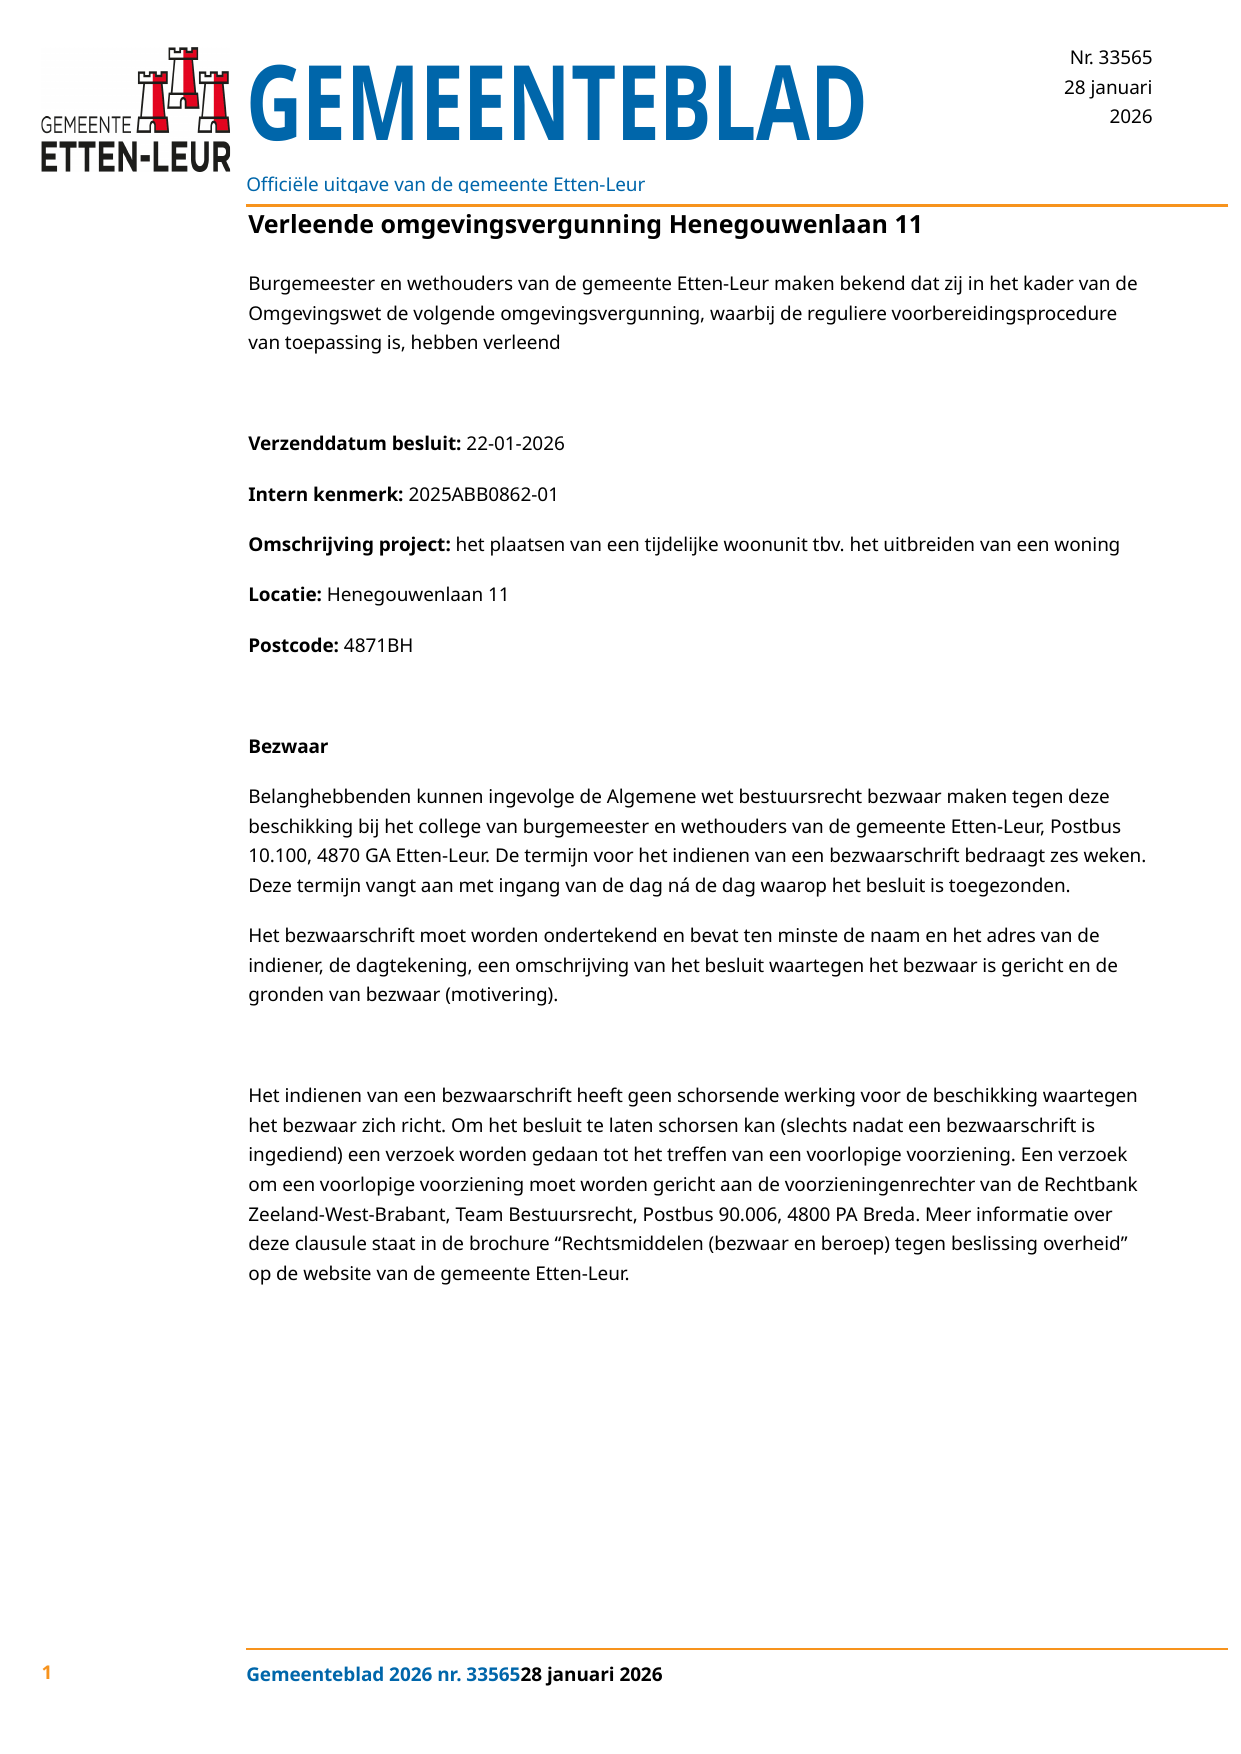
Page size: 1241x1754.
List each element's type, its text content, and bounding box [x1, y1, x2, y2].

text Burgemeester en wethouders van de gemeente Etten-Leur maken bekend dat zij in het kader van de Omgevingswet de volgende omgevingsvergunning, waarbij de reguliere voorbereidingsprocedure van toepassing is, hebben verleend [248, 270, 1152, 355]
text Postcode: 4871BH [248, 632, 1152, 658]
text Verzenddatum besluit: 22-01-2026 [248, 430, 1152, 456]
text Intern kenmerk: 2025ABB0862-01 [248, 481, 1152, 506]
text Verleende omgevingsvergunning Henegouwenlaan 11 [248, 207, 1152, 241]
text Bezwaar [248, 733, 1152, 758]
text Het indienen van een bezwaarschrift heeft geen schorsende werking voor de beschikking waartegen het bezwaar zich richt. Om het besluit te laten schorsen kan (slechts nadat een bezwaarschrift is ingediend) een verzoek worden gedaan tot het treffen van een voorlopige voorziening. Een verzoek om een voorlopige voorziening moet worden gericht aan de voorzieningenrechter van de Rechtbank Zeeland-West-Brabant, Team Bestuursrecht, Postbus 90.006, 4800 PA Breda. Meer informatie over deze clausule staat in de brochure “Rechtsmiddelen (bezwaar en beroep) tegen beslissing overheid” op de website van de gemeente Etten-Leur. [248, 1082, 1152, 1286]
text Locatie: Henegouwenlaan 11 [248, 582, 1152, 607]
text Omschrijving project: het plaatsen van een tijdelijke woonunit tbv. het uitbreiden van een woning [248, 531, 1152, 557]
text Belanghebbenden kunnen ingevolge de Algemene wet bestuursrecht bezwaar maken tegen deze beschikking bij het college van burgemeester en wethouders van de gemeente Etten-Leur, Postbus 10.100, 4870 GA Etten-Leur. De termijn voor het indienen van een bezwaarschrift bedraagt zes weken. Deze termijn vangt aan met ingang van de dag ná de dag waarop het besluit is toegezonden. [248, 783, 1152, 898]
text Het bezwaarschrift moet worden ondertekend en bevat ten minste de naam en het adres van de indiener, de dagtekening, een omschrijving van het besluit waartegen het bezwaar is gericht en de gronden van bezwaar (motivering). [248, 922, 1152, 1007]
picture [41, 47, 231, 172]
